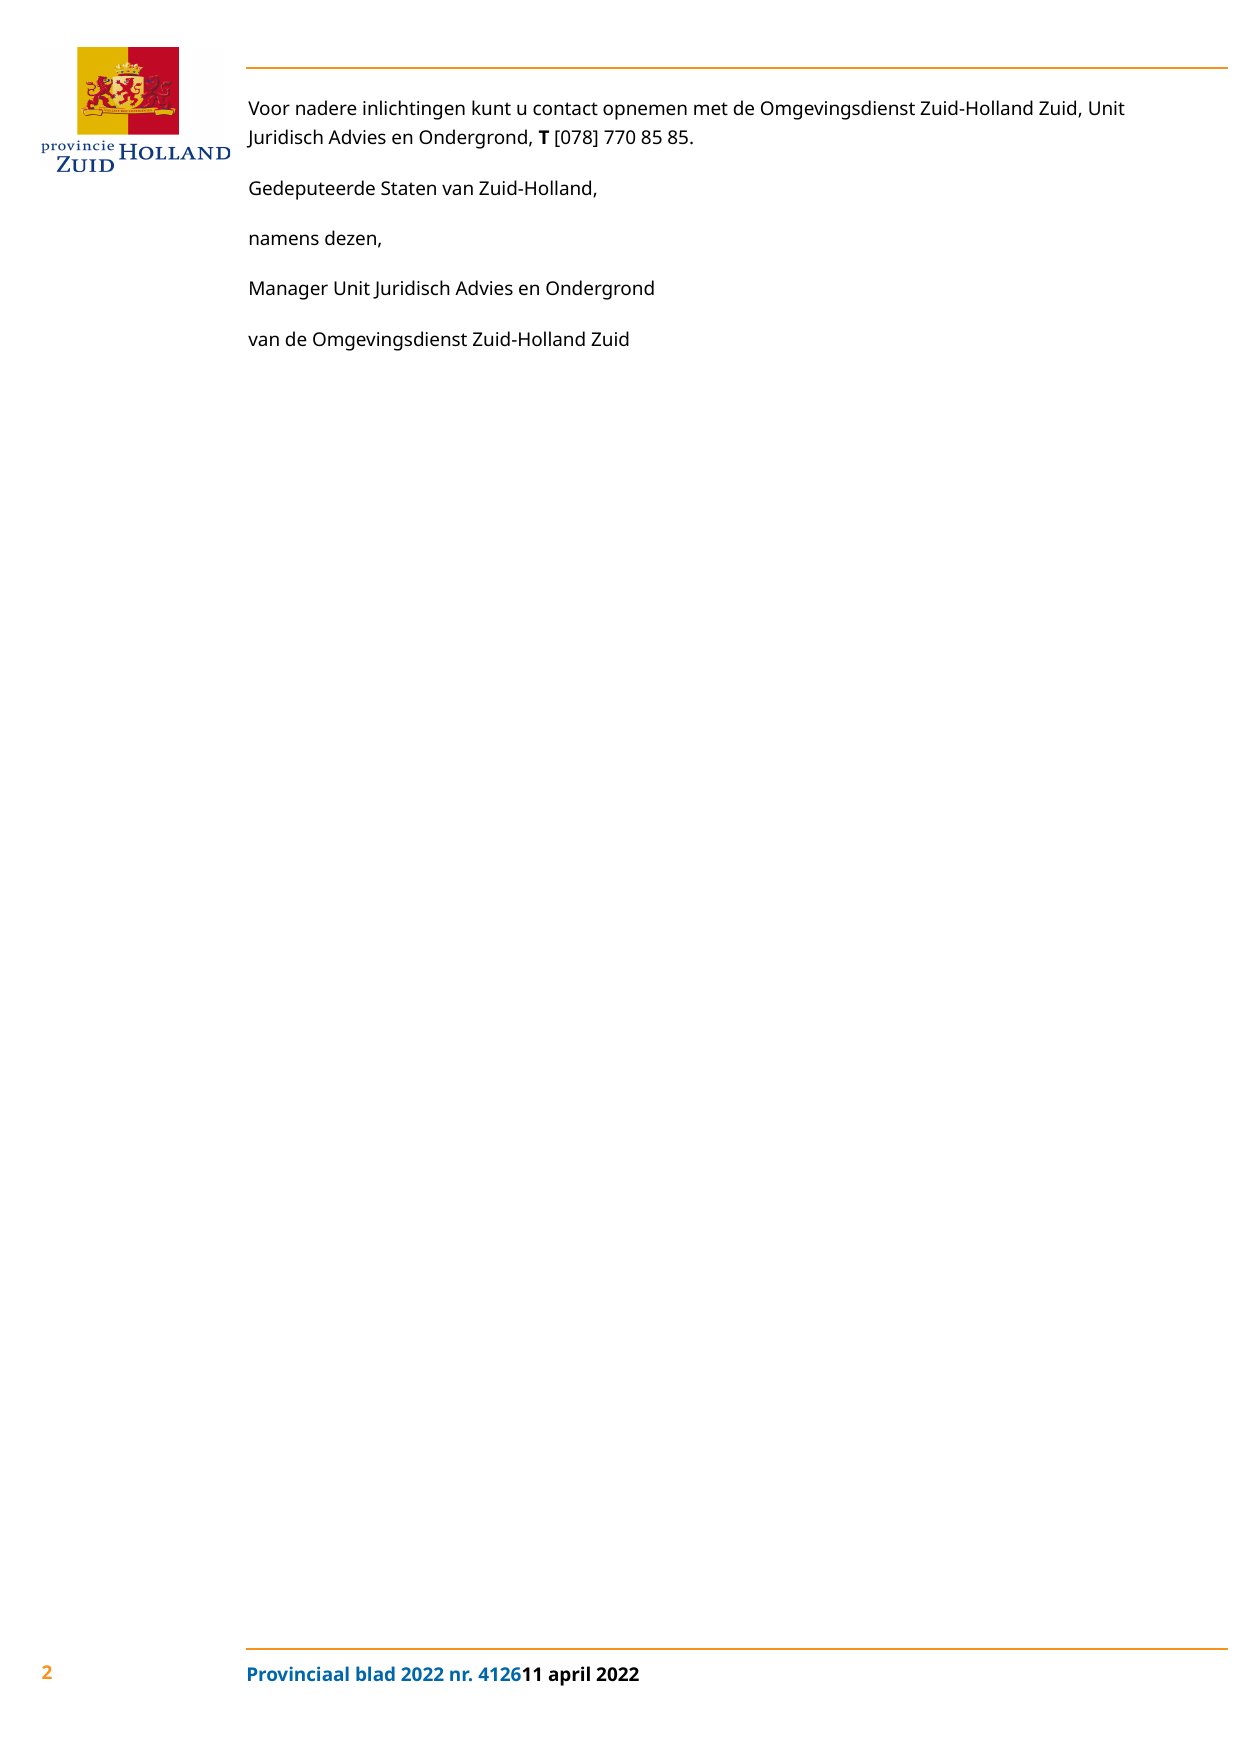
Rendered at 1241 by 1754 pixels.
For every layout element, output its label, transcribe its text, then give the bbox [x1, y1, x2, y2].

text Gedeputeerde Staten van Zuid-Holland, [248, 175, 1152, 201]
text namens dezen, [248, 225, 1152, 251]
text Manager Unit Juridisch Advies en Ondergrond [248, 276, 1152, 301]
picture [41, 47, 231, 172]
text van de Omgevingsdienst Zuid-Holland Zuid [248, 326, 1152, 352]
text Voor nadere inlichtingen kunt u contact opnemen met de Omgevingsdienst Zuid-Holland Zuid, Unit Juridisch Advies en Ondergrond, T [078] 770 85 85. [248, 95, 1152, 150]
